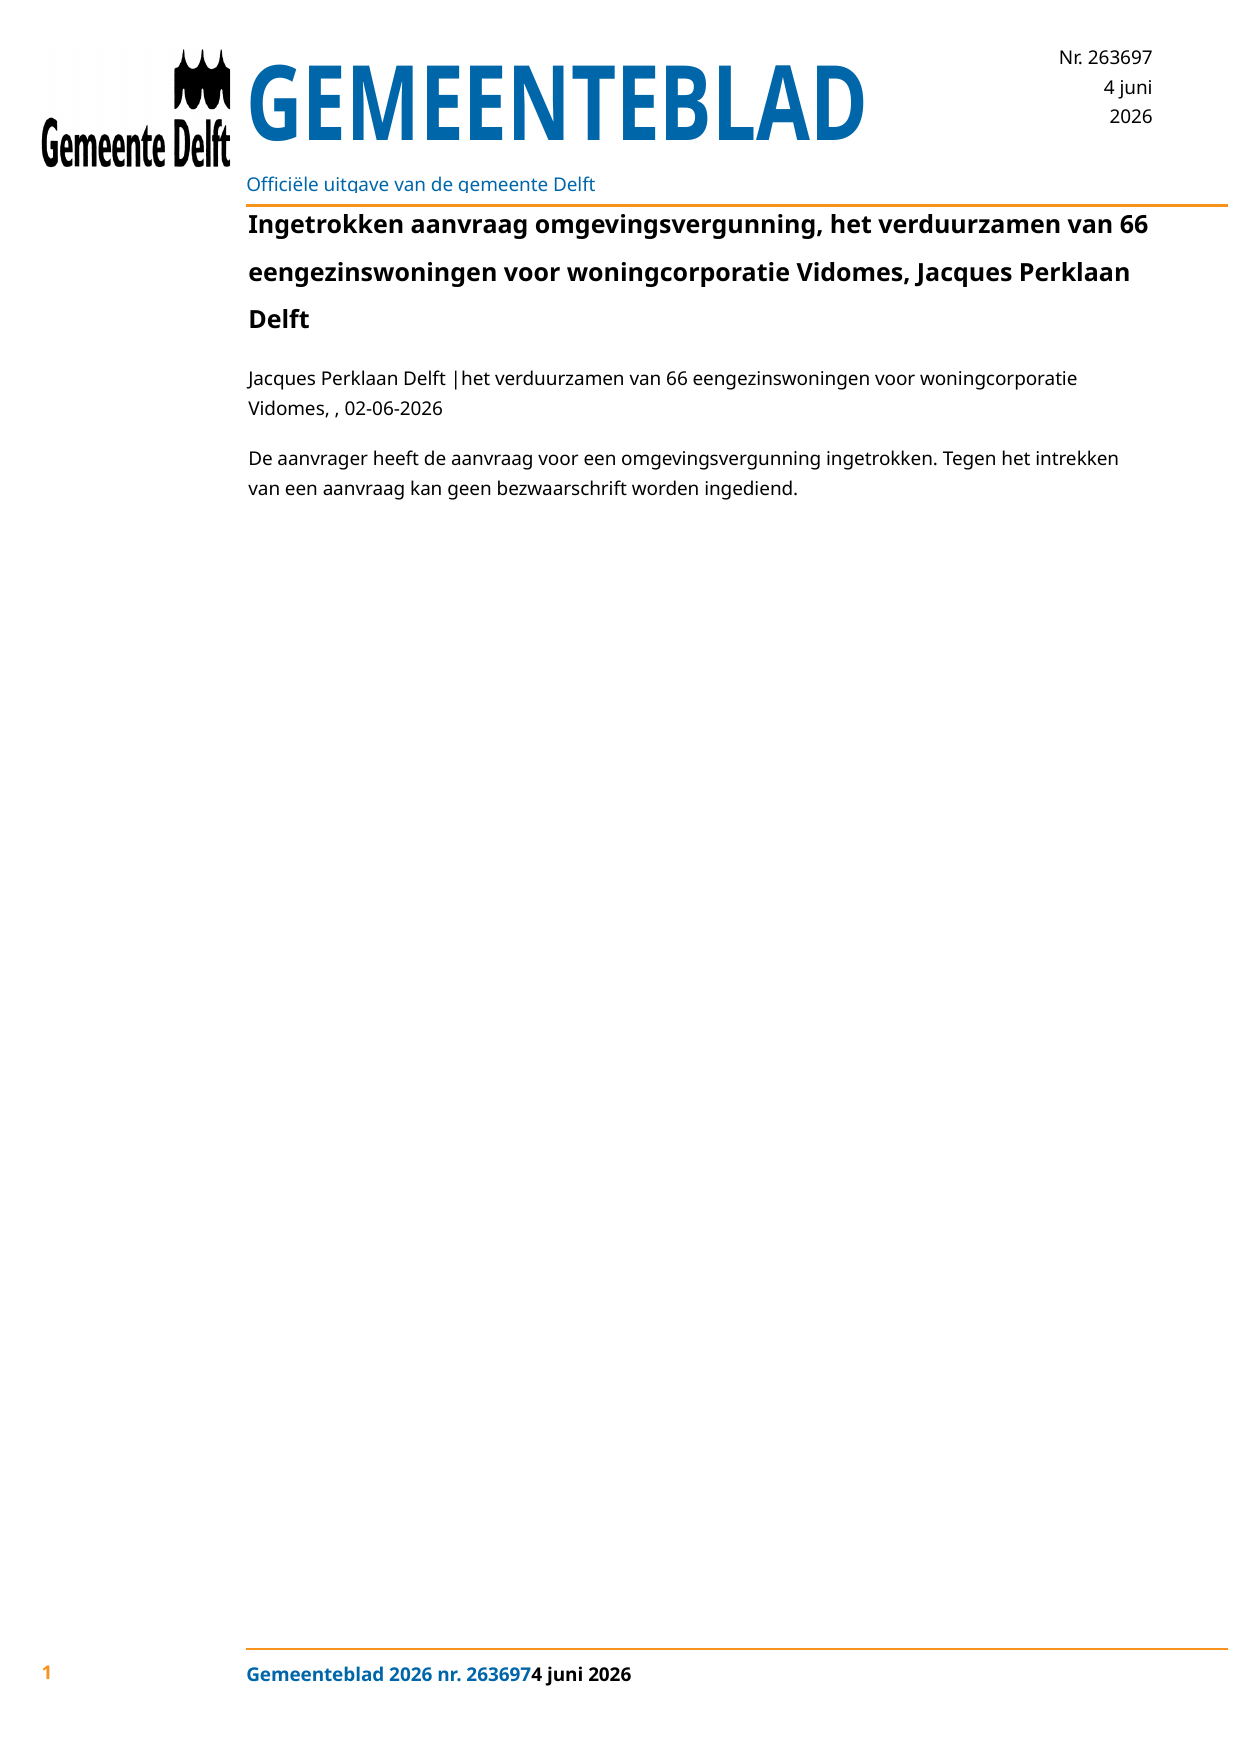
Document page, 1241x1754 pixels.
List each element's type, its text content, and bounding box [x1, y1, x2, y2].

text De aanvrager heeft de aanvraag voor een omgevingsvergunning ingetrokken. Tegen het intrekken van een aanvraag kan geen bezwaarschrift worden ingediend. [248, 446, 1152, 501]
text Ingetrokken aanvraag omgevingsvergunning, het verduurzamen van 66 eengezinswoningen voor woningcorporatie Vidomes, Jacques Perklaan Delft [248, 207, 1152, 336]
picture [41, 47, 231, 172]
text Jacques Perklaan Delft |het verduurzamen van 66 eengezinswoningen voor woningcorporatie Vidomes, , 02-06-2026 [248, 366, 1152, 421]
